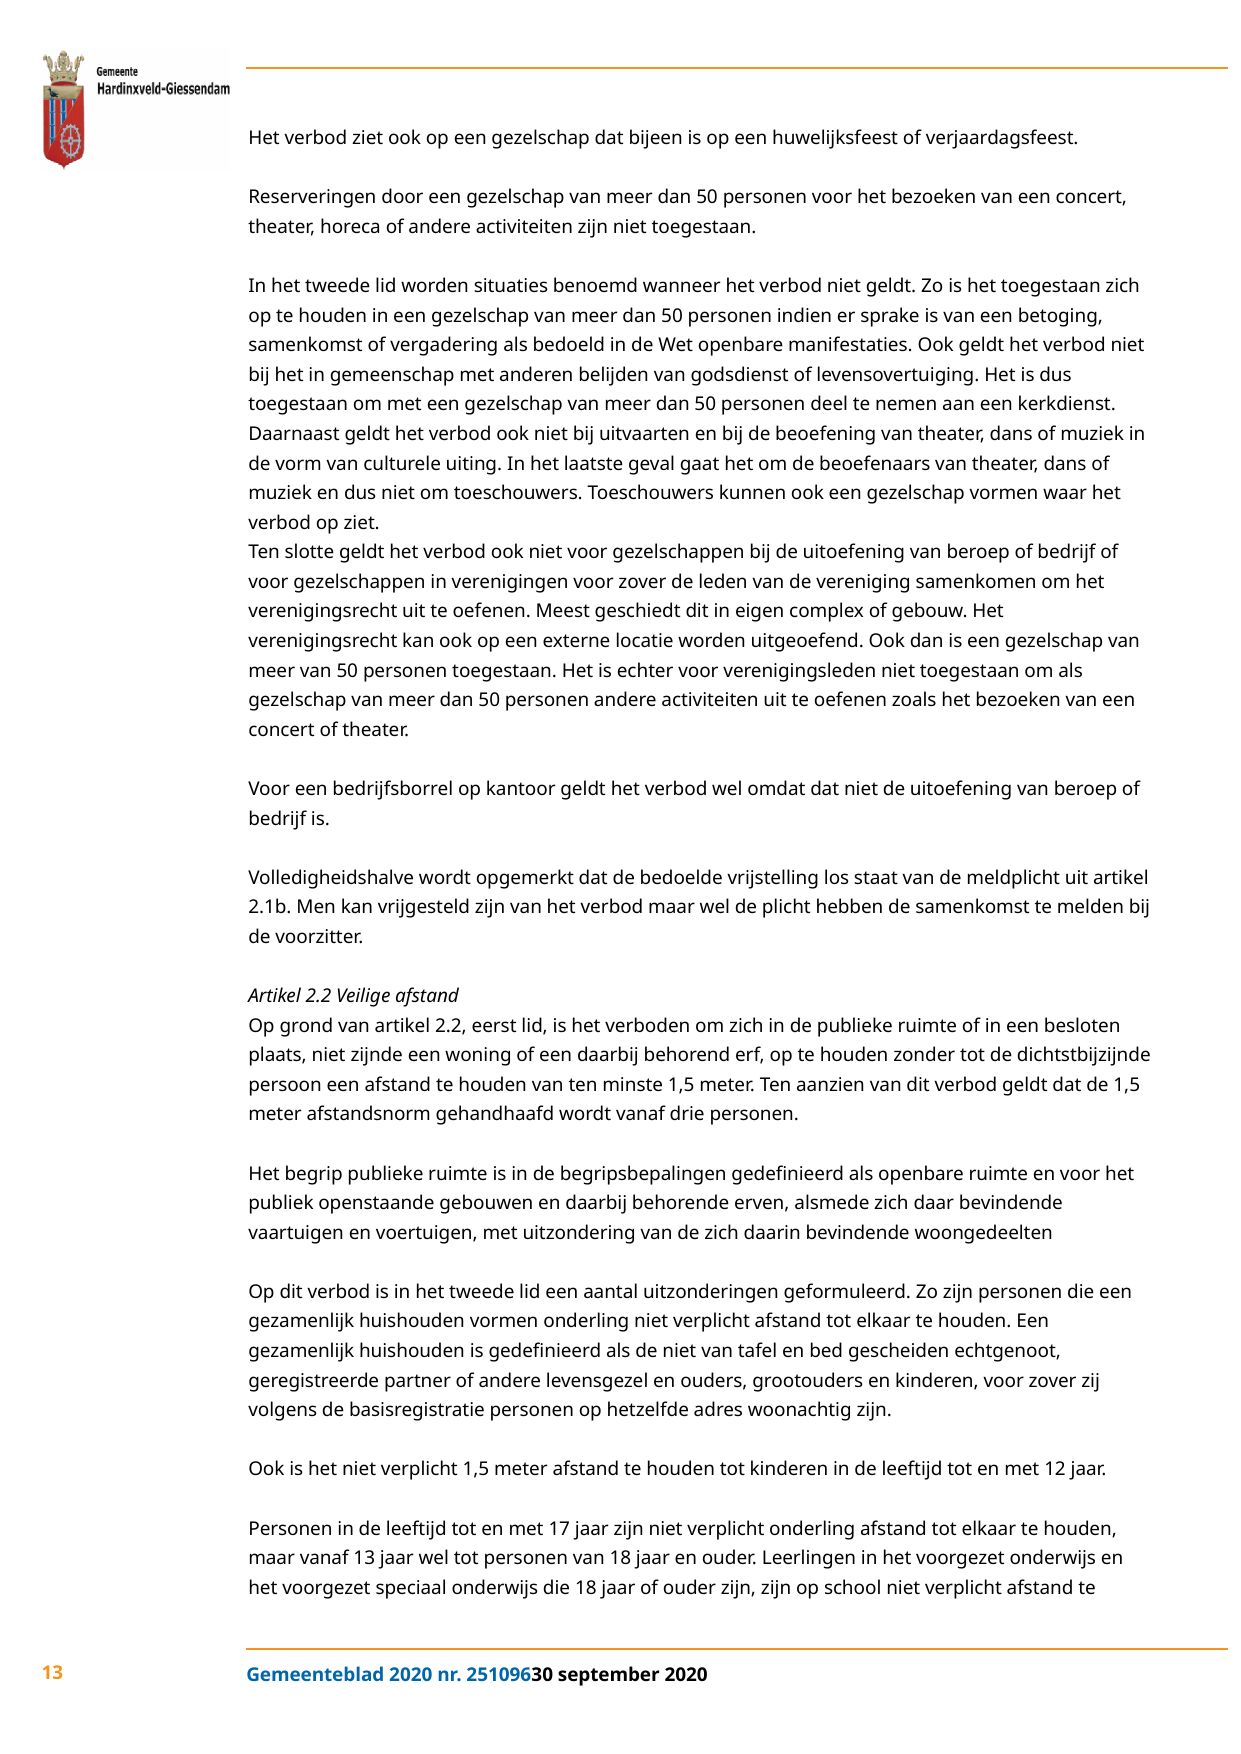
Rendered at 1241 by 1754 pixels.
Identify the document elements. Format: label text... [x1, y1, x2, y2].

text Het verbod ziet ook op een gezelschap dat bijeen is op een huwelijksfeest of verjaardagsfeest. [248, 124, 1152, 150]
text In het tweede lid worden situaties benoemd wanneer het verbod niet geldt. Zo is het toegestaan zich op te houden in een gezelschap van meer dan 50 personen indien er sprake is van een betoging, samenkomst of vergadering als bedoeld in de Wet openbare manifestaties. Ook geldt het verbod niet bij het in gemeenschap met anderen belijden van godsdienst of levensovertuiging. Het is dus toegestaan om met een gezelschap van meer dan 50 personen deel te nemen aan een kerkdienst. [248, 272, 1152, 416]
picture [41, 47, 231, 172]
text Ten slotte geldt het verbod ook niet voor gezelschappen bij de uitoefening van beroep of bedrijf of voor gezelschappen in verenigingen voor zover de leden van de vereniging samenkomen om het verenigingsrecht uit te oefenen. Meest geschiedt dit in eigen complex of gebouw. Het verenigingsrecht kan ook op een externe locatie worden uitgeoefend. Ook dan is een gezelschap van meer van 50 personen toegestaan. Het is echter voor verenigingsleden niet toegestaan om als gezelschap van meer dan 50 personen andere activiteiten uit te oefenen zoals het bezoeken van een concert of theater. [248, 538, 1152, 742]
text Het begrip publieke ruimte is in de begripsbepalingen gedefinieerd als openbare ruimte en voor het publiek openstaande gebouwen en daarbij behorende erven, alsmede zich daar bevindende vaartuigen en voertuigen, met uitzondering van de zich daarin bevindende woongedeelten [248, 1160, 1152, 1245]
text Ook is het niet verplicht 1,5 meter afstand te houden tot kinderen in de leeftijd tot en met 12 jaar. [248, 1456, 1152, 1481]
text Op dit verbod is in het tweede lid een aantal uitzonderingen geformuleerd. Zo zijn personen die een gezamenlijk huishouden vormen onderling niet verplicht afstand tot elkaar te houden. Een gezamenlijk huishouden is gedefinieerd als de niet van tafel en bed gescheiden echtgenoot, geregistreerde partner of andere levensgezel en ouders, grootouders en kinderen, voor zover zij volgens de basisregistratie personen op hetzelfde adres woonachtig zijn. [248, 1278, 1152, 1422]
text Op grond van artikel 2.2, eerst lid, is het verboden om zich in de publieke ruimte of in een besloten plaats, niet zijnde een woning of een daarbij behorend erf, op te houden zonder tot de dichtstbijzijnde persoon een afstand te houden van ten minste 1,5 meter. Ten aanzien van dit verbod geldt dat de 1,5 meter afstandsnorm gehandhaafd wordt vanaf drie personen. [248, 1012, 1152, 1126]
text Reserveringen door een gezelschap van meer dan 50 personen voor het bezoeken van een concert, theater, horeca of andere activiteiten zijn niet toegestaan. [248, 183, 1152, 239]
text Personen in de leeftijd tot en met 17 jaar zijn niet verplicht onderling afstand tot elkaar te houden, maar vanaf 13 jaar wel tot personen van 18 jaar en ouder. Leerlingen in het voorgezet onderwijs en het voorgezet speciaal onderwijs die 18 jaar of ouder zijn, zijn op school niet verplicht afstand te [248, 1515, 1152, 1600]
text Voor een bedrijfsborrel op kantoor geldt het verbod wel omdat dat niet de uitoefening van beroep of bedrijf is. [248, 775, 1152, 831]
text Artikel 2.2 Veilige afstand [248, 982, 1152, 1008]
text Daarnaast geldt het verbod ook niet bij uitvaarten en bij de beoefening van theater, dans of muziek in de vorm van culturele uiting. In het laatste geval gaat het om de beoefenaars van theater, dans of muziek en dus niet om toeschouwers. Toeschouwers kunnen ook een gezelschap vormen waar het verbod op ziet. [248, 420, 1152, 535]
text Volledigheidshalve wordt opgemerkt dat de bedoelde vrijstelling los staat van de meldplicht uit artikel 2.1b. Men kan vrijgesteld zijn van het verbod maar wel de plicht hebben de samenkomst te melden bij de voorzitter. [248, 864, 1152, 949]
